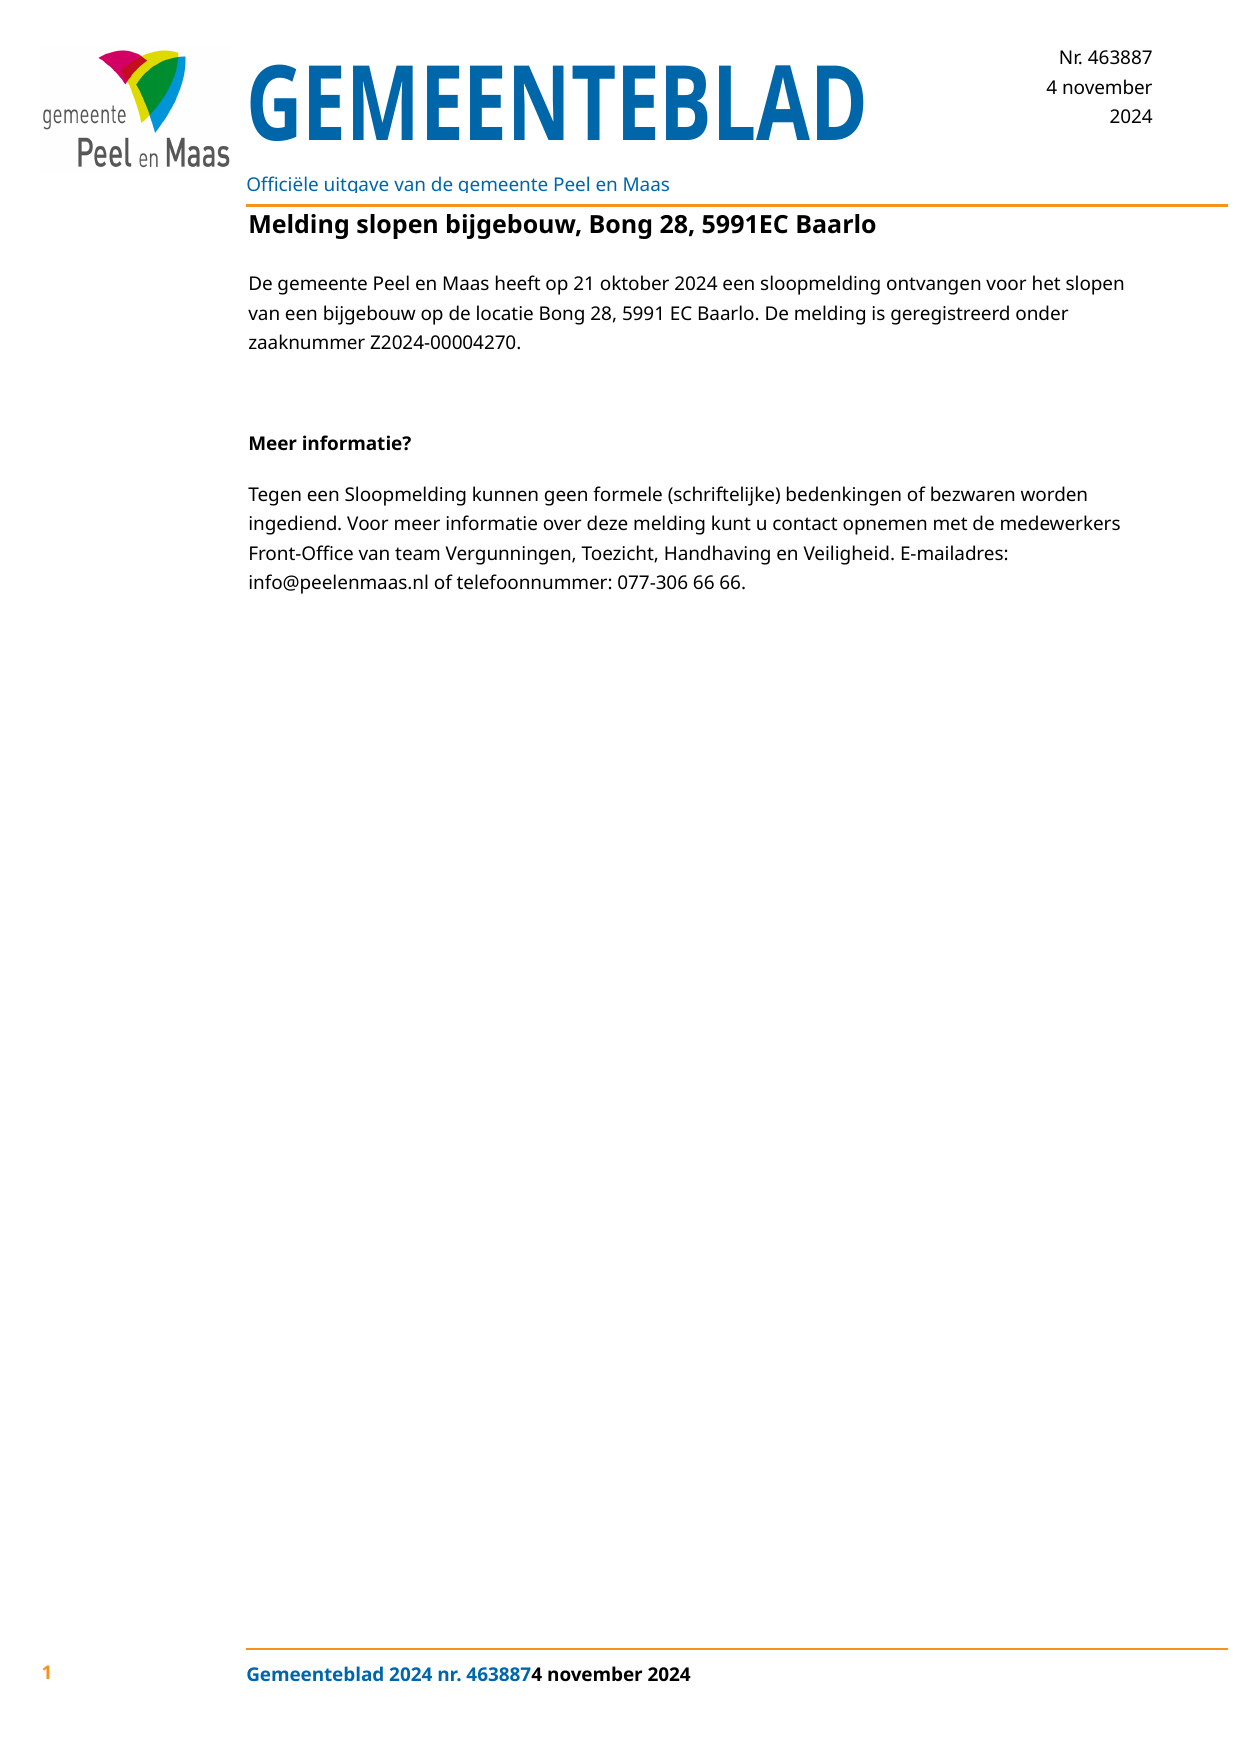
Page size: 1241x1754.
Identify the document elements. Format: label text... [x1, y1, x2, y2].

picture [41, 47, 231, 172]
text Meer informatie? [248, 430, 1152, 456]
text De gemeente Peel en Maas heeft op 21 oktober 2024 een sloopmelding ontvangen voor het slopen van een bijgebouw op de locatie Bong 28, 5991 EC Baarlo. De melding is geregistreerd onder zaaknummer Z2024-00004270. [248, 270, 1152, 355]
text Melding slopen bijgebouw, Bong 28, 5991EC Baarlo [248, 207, 1152, 241]
text Tegen een Sloopmelding kunnen geen formele (schriftelijke) bedenkingen of bezwaren worden ingediend. Voor meer informatie over deze melding kunt u contact opnemen met de medewerkers Front-Office van team Vergunningen, Toezicht, Handhaving en Veiligheid. E-mailadres: info@peelenmaas.nl of telefoonnummer: 077-306 66 66. [248, 481, 1152, 595]
